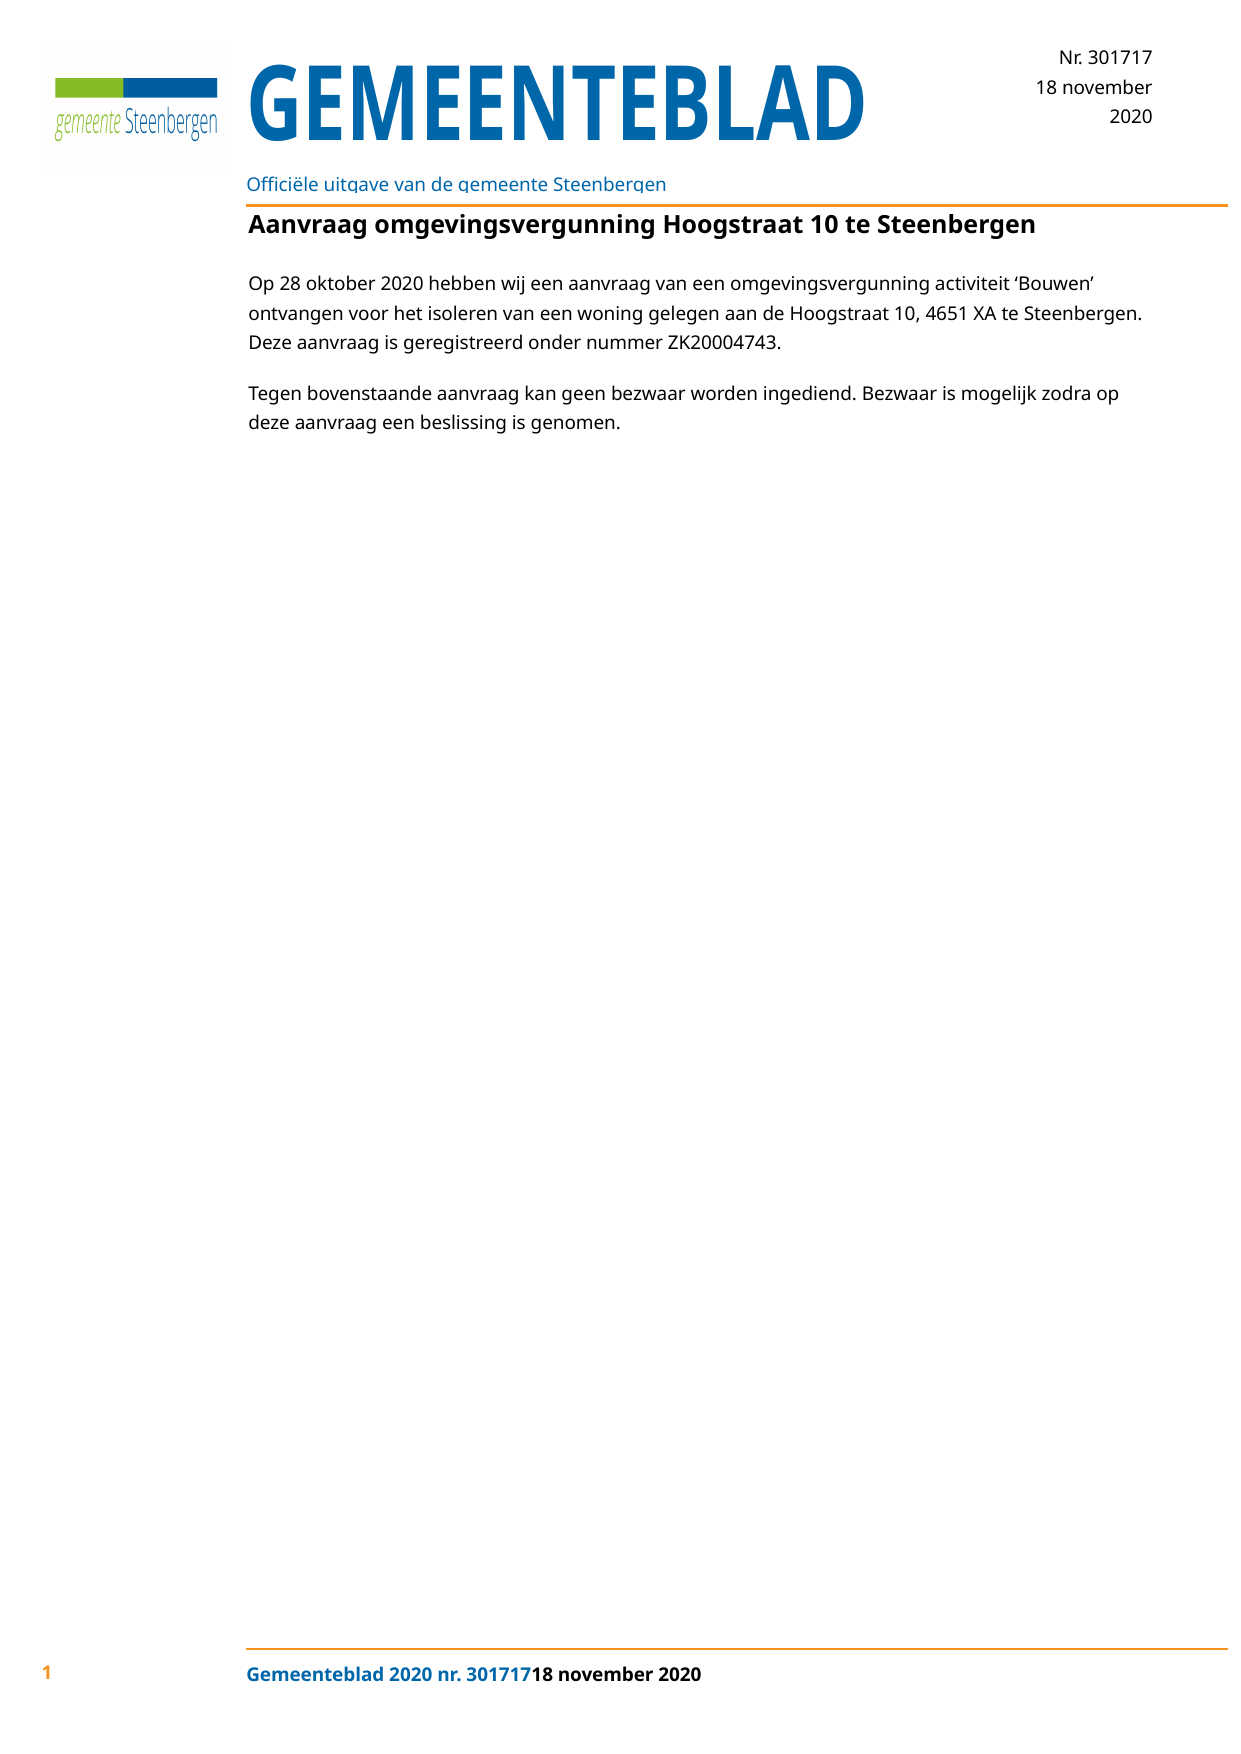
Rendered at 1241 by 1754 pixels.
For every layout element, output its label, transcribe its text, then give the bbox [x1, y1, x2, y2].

text Aanvraag omgevingsvergunning Hoogstraat 10 te Steenbergen [248, 207, 1152, 241]
text Op 28 oktober 2020 hebben wij een aanvraag van een omgevingsvergunning activiteit ‘Bouwen’ ontvangen voor het isoleren van een woning gelegen aan de Hoogstraat 10, 4651 XA te Steenbergen. Deze aanvraag is geregistreerd onder nummer ZK20004743. [248, 270, 1152, 355]
picture [41, 47, 231, 172]
text Tegen bovenstaande aanvraag kan geen bezwaar worden ingediend. Bezwaar is mogelijk zodra op deze aanvraag een beslissing is genomen. [248, 380, 1152, 435]
